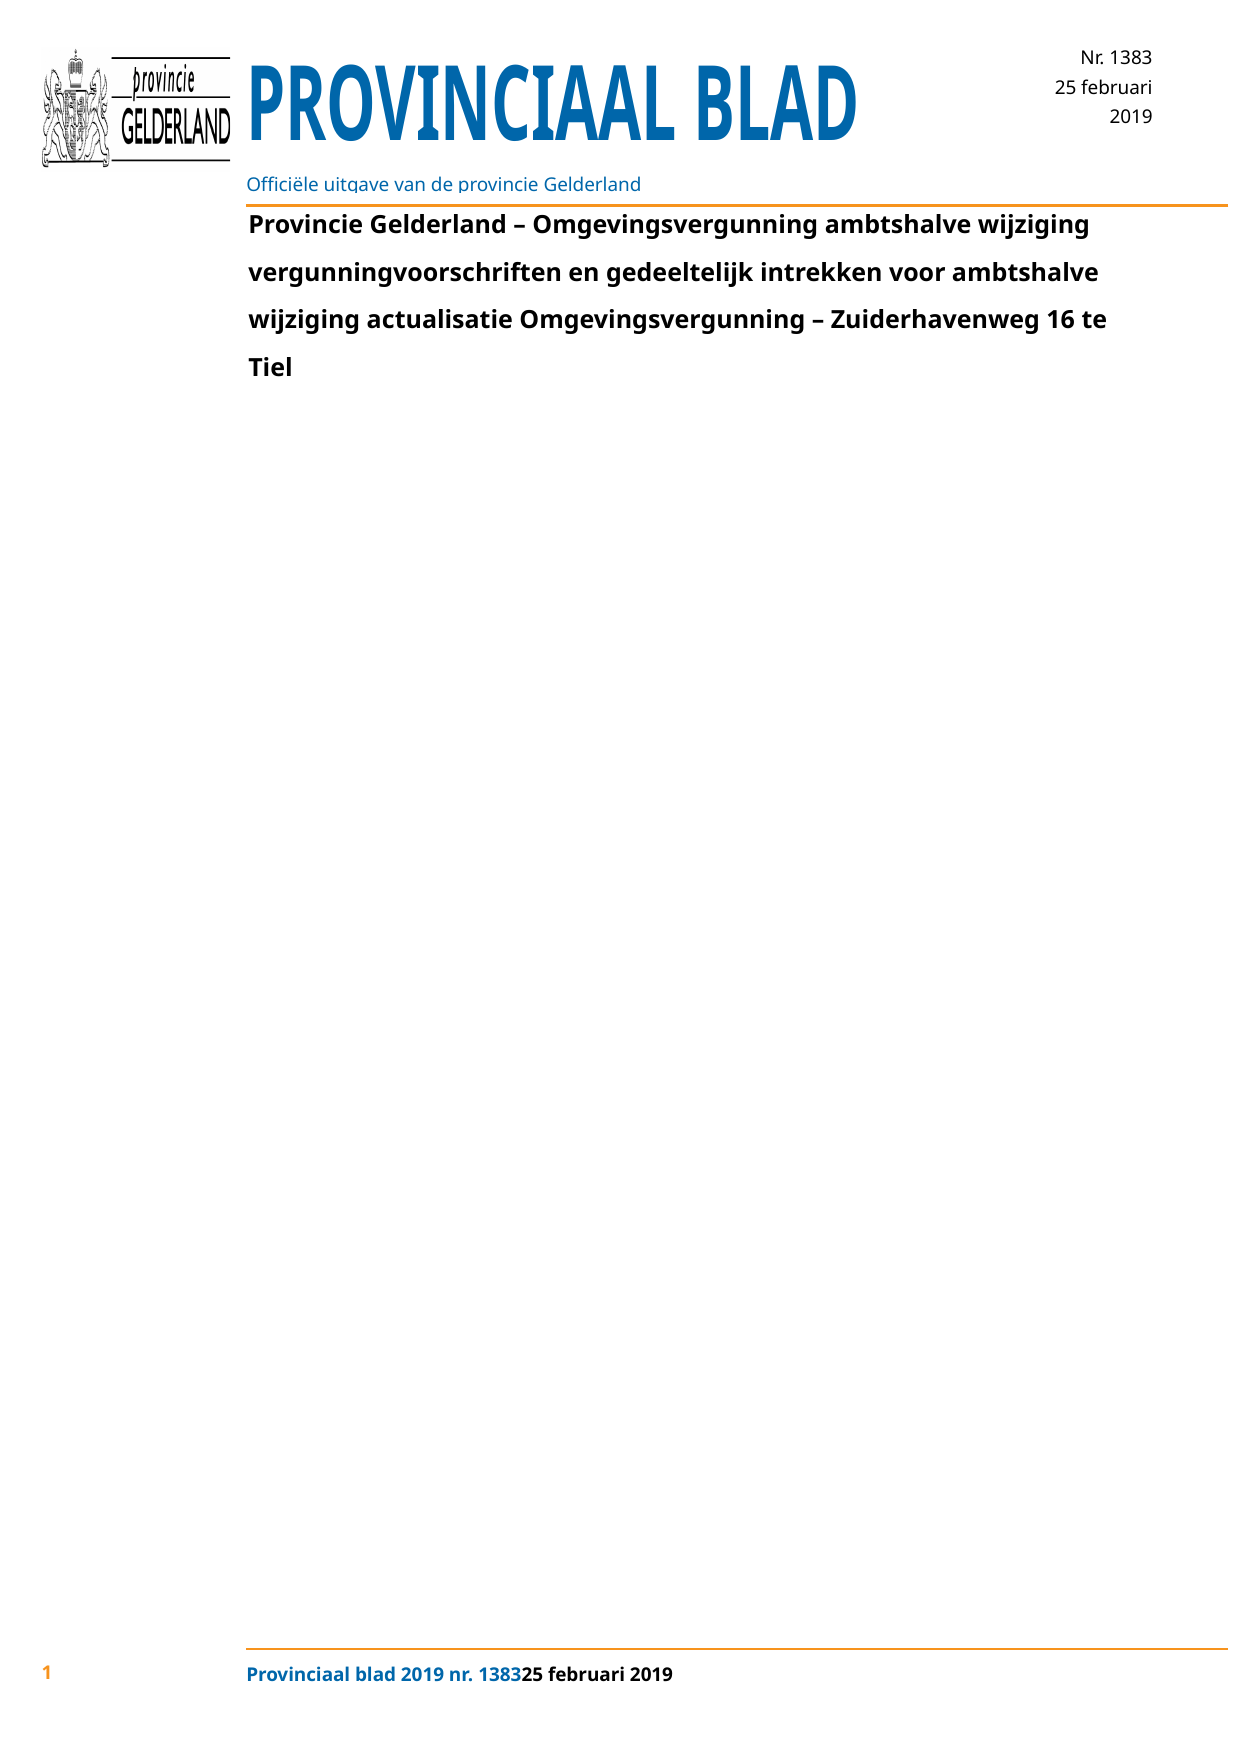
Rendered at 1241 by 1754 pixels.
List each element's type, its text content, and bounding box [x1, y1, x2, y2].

text Provincie Gelderland – Omgevingsvergunning ambtshalve wijziging vergunningvoorschriften en gedeeltelijk intrekken voor ambtshalve wijziging actualisatie Omgevingsvergunning – Zuiderhavenweg 16 te Tiel [248, 207, 1152, 384]
picture [41, 47, 231, 172]
